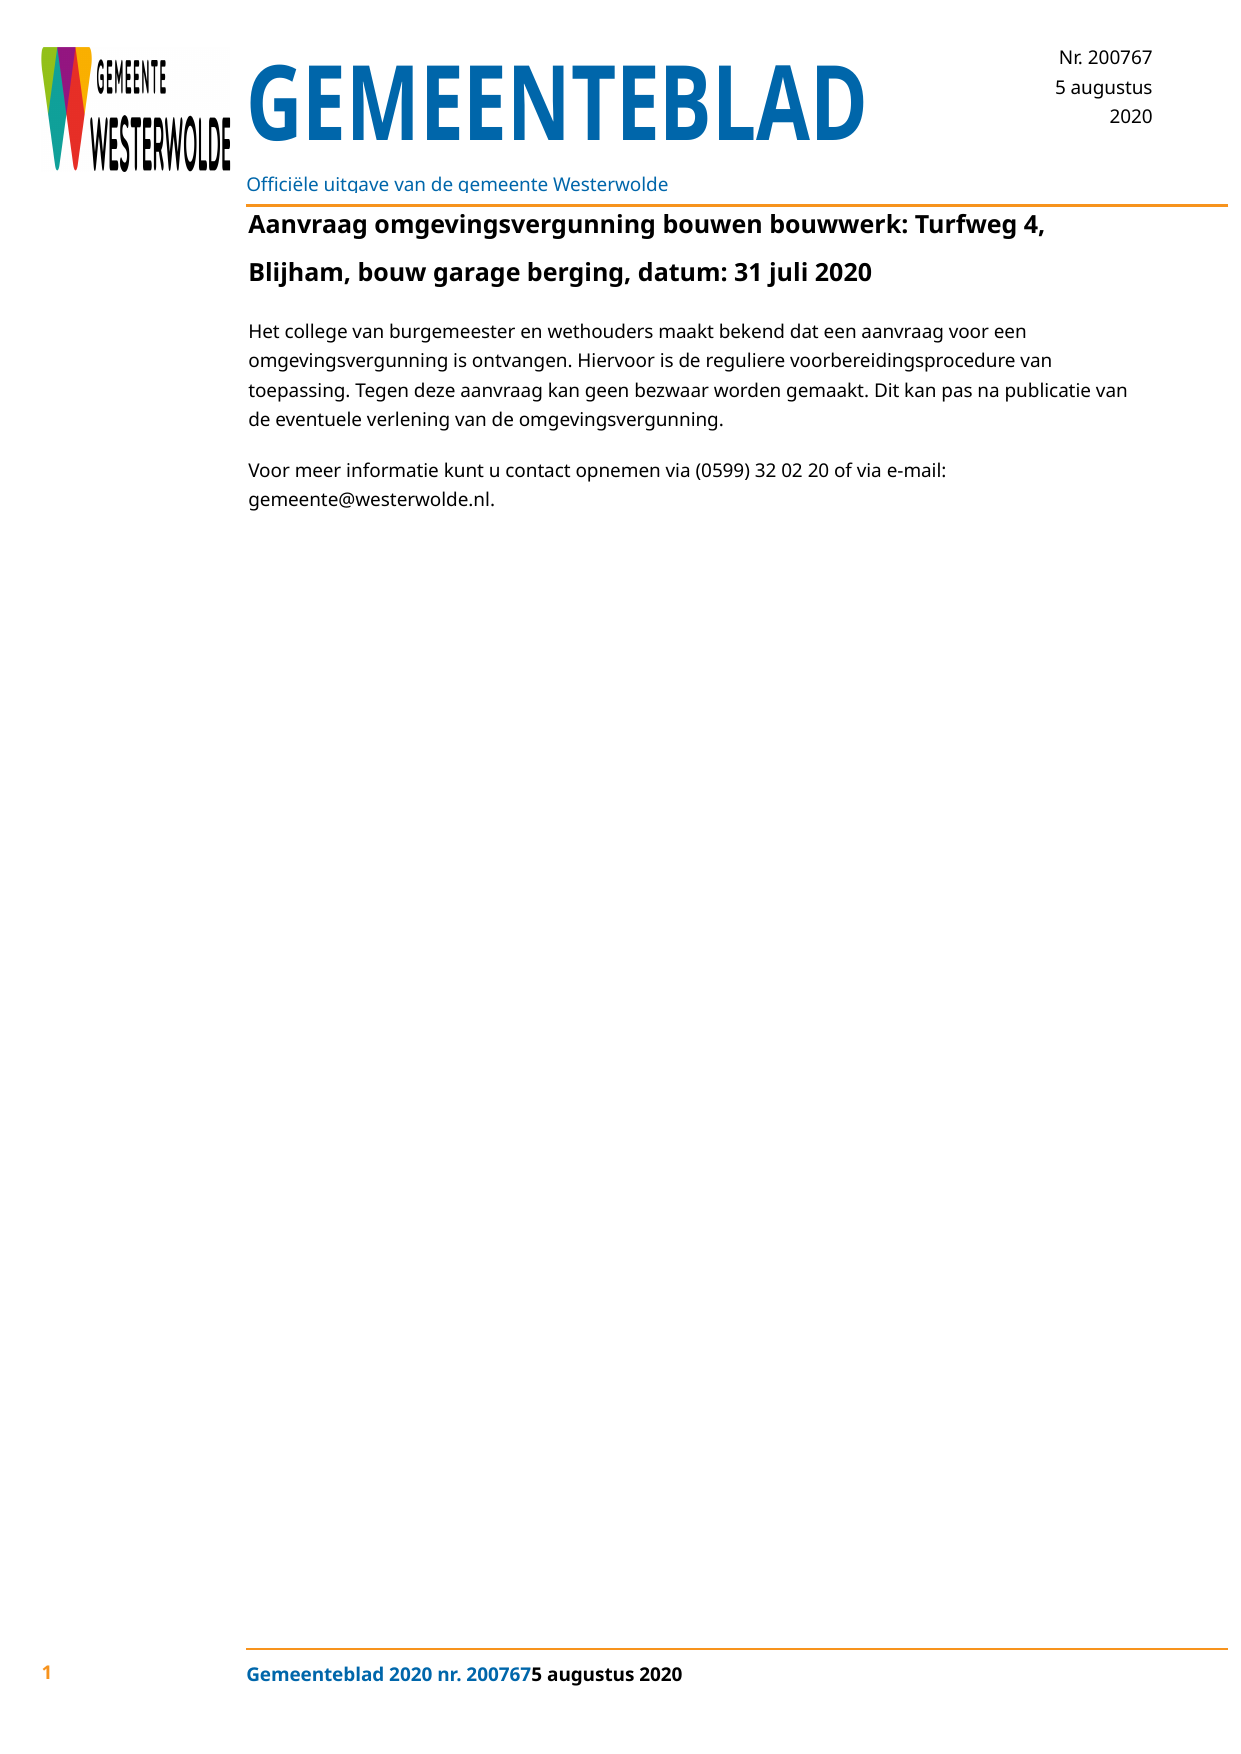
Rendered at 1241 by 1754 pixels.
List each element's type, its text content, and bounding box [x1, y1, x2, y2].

picture [41, 47, 231, 172]
text Voor meer informatie kunt u contact opnemen via (0599) 32 02 20 of via e-mail: gemeente@westerwolde.nl. [248, 457, 1152, 512]
text Het college van burgemeester en wethouders maakt bekend dat een aanvraag voor een omgevingsvergunning is ontvangen. Hiervoor is de reguliere voorbereidingsprocedure van toepassing. Tegen deze aanvraag kan geen bezwaar worden gemaakt. Dit kan pas na publicatie van de eventuele verlening van de omgevingsvergunning. [248, 318, 1152, 432]
text Aanvraag omgevingsvergunning bouwen bouwwerk: Turfweg 4, Blijham, bouw garage berging, datum: 31 juli 2020 [248, 207, 1152, 288]
